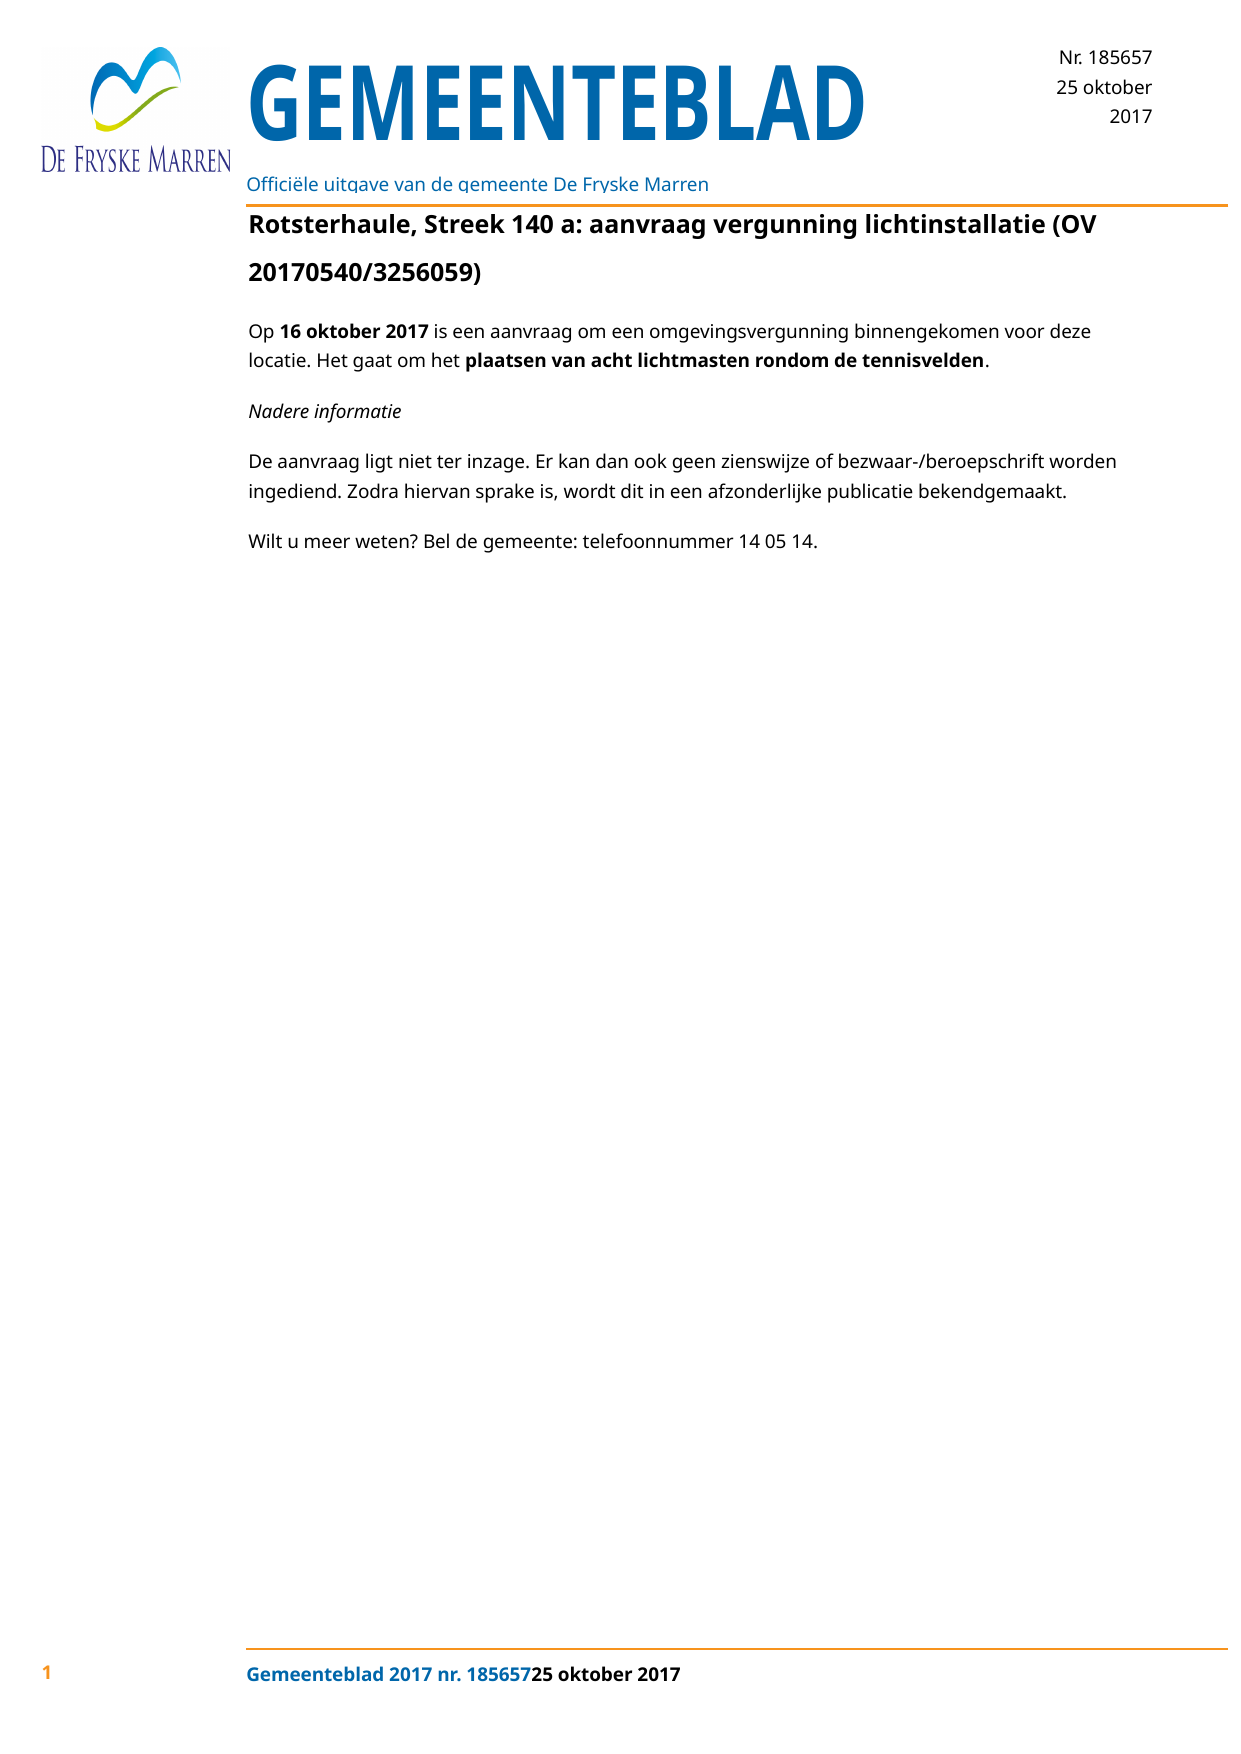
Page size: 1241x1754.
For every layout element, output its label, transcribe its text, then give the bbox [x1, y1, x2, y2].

text De aanvraag ligt niet ter inzage. Er kan dan ook geen zienswijze of bezwaar-/beroepschrift worden ingediend. Zodra hiervan sprake is, wordt dit in een afzonderlijke publicatie bekendgemaakt. [248, 448, 1152, 504]
text Nadere informatie [248, 398, 1152, 424]
text Wilt u meer weten? Bel de gemeente: telefoonnummer 14 05 14. [248, 528, 1152, 554]
text Op 16 oktober 2017 is een aanvraag om een omgevingsvergunning binnengekomen voor deze locatie. Het gaat om het plaatsen van acht lichtmasten rondom de tennisvelden. [248, 318, 1152, 373]
picture [41, 47, 231, 172]
text Rotsterhaule, Streek 140 a: aanvraag vergunning lichtinstallatie (OV 20170540/3256059) [248, 207, 1152, 288]
